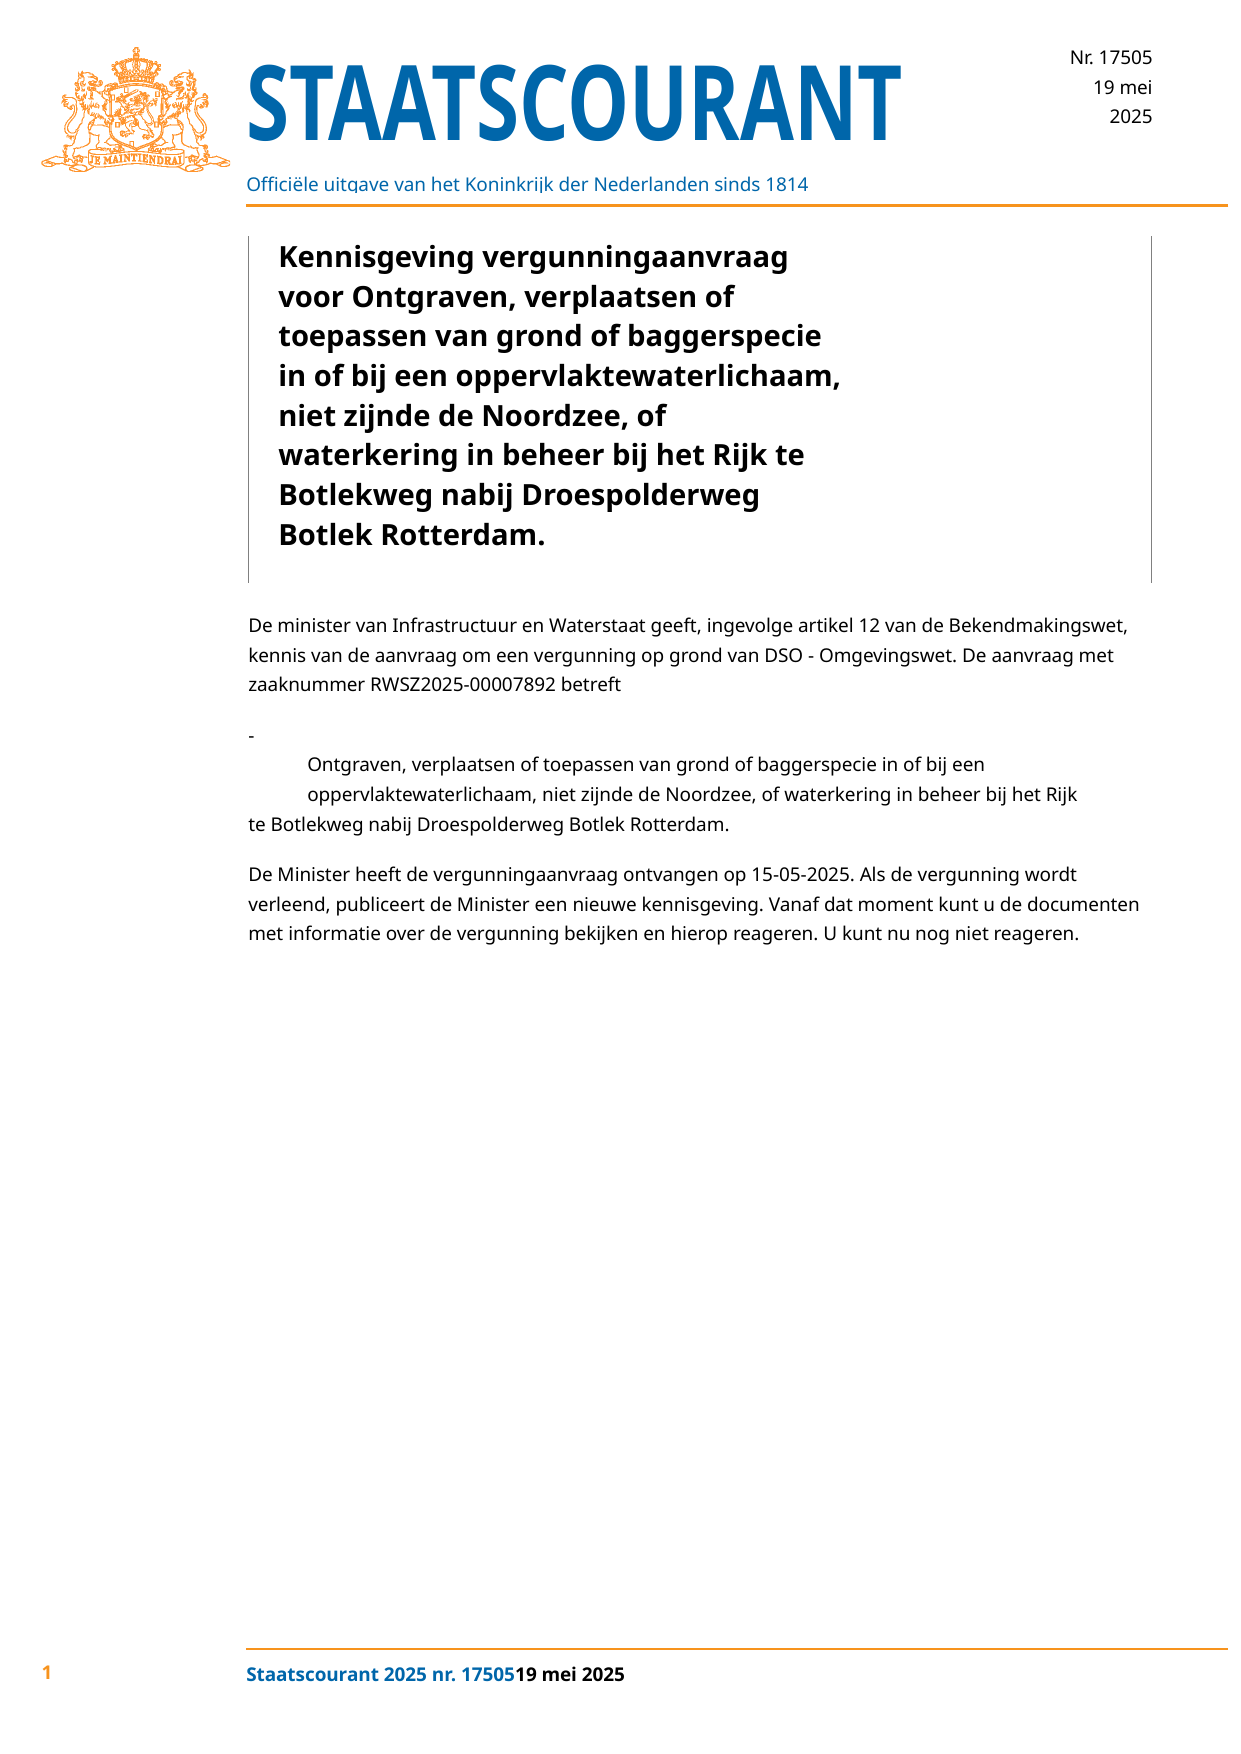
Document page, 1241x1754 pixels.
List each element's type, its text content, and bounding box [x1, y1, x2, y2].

table_header [1090, 236, 1151, 413]
table_header Kennisgeving vergunningaanvraag voor Ontgraven, verplaatsen of toepassen van grond of baggerspecie in of bij een oppervlaktewaterlichaam, niet zijnde de Noordzee, of waterkering in beheer bij het Rijk te Botlekweg nabij Droespolderweg Botlek Rotterdam. [249, 236, 850, 583]
table_header [850, 414, 1151, 583]
list Ontgraven, verplaatsen of toepassen van grond of baggerspecie in of bij een oppervlaktewaterlichaam, niet zijnde de Noordzee, of waterkering in beheer bij het Rijk [248, 752, 1152, 807]
picture [912, 236, 1090, 414]
text te Botlekweg nabij Droespolderweg Botlek Rotterdam. [248, 811, 1152, 836]
text De minister van Infrastructuur en Waterstaat geeft, ingevolge artikel 12 van de Bekendmakingswet, kennis van de aanvraag om een vergunning op grond van DSO - Omgevingswet. De aanvraag met zaaknummer RWSZ2025-00007892 betreft [248, 612, 1152, 697]
picture [41, 47, 231, 172]
text De Minister heeft de vergunningaanvraag ontvangen op 15-05-2025. Als de vergunning wordt verleend, publiceert de Minister een nieuwe kennisgeving. Vanaf dat moment kunt u de documenten met informatie over de vergunning bekijken en hierop reageren. U kunt nu nog niet reageren. [248, 861, 1152, 946]
table_header [850, 236, 912, 413]
